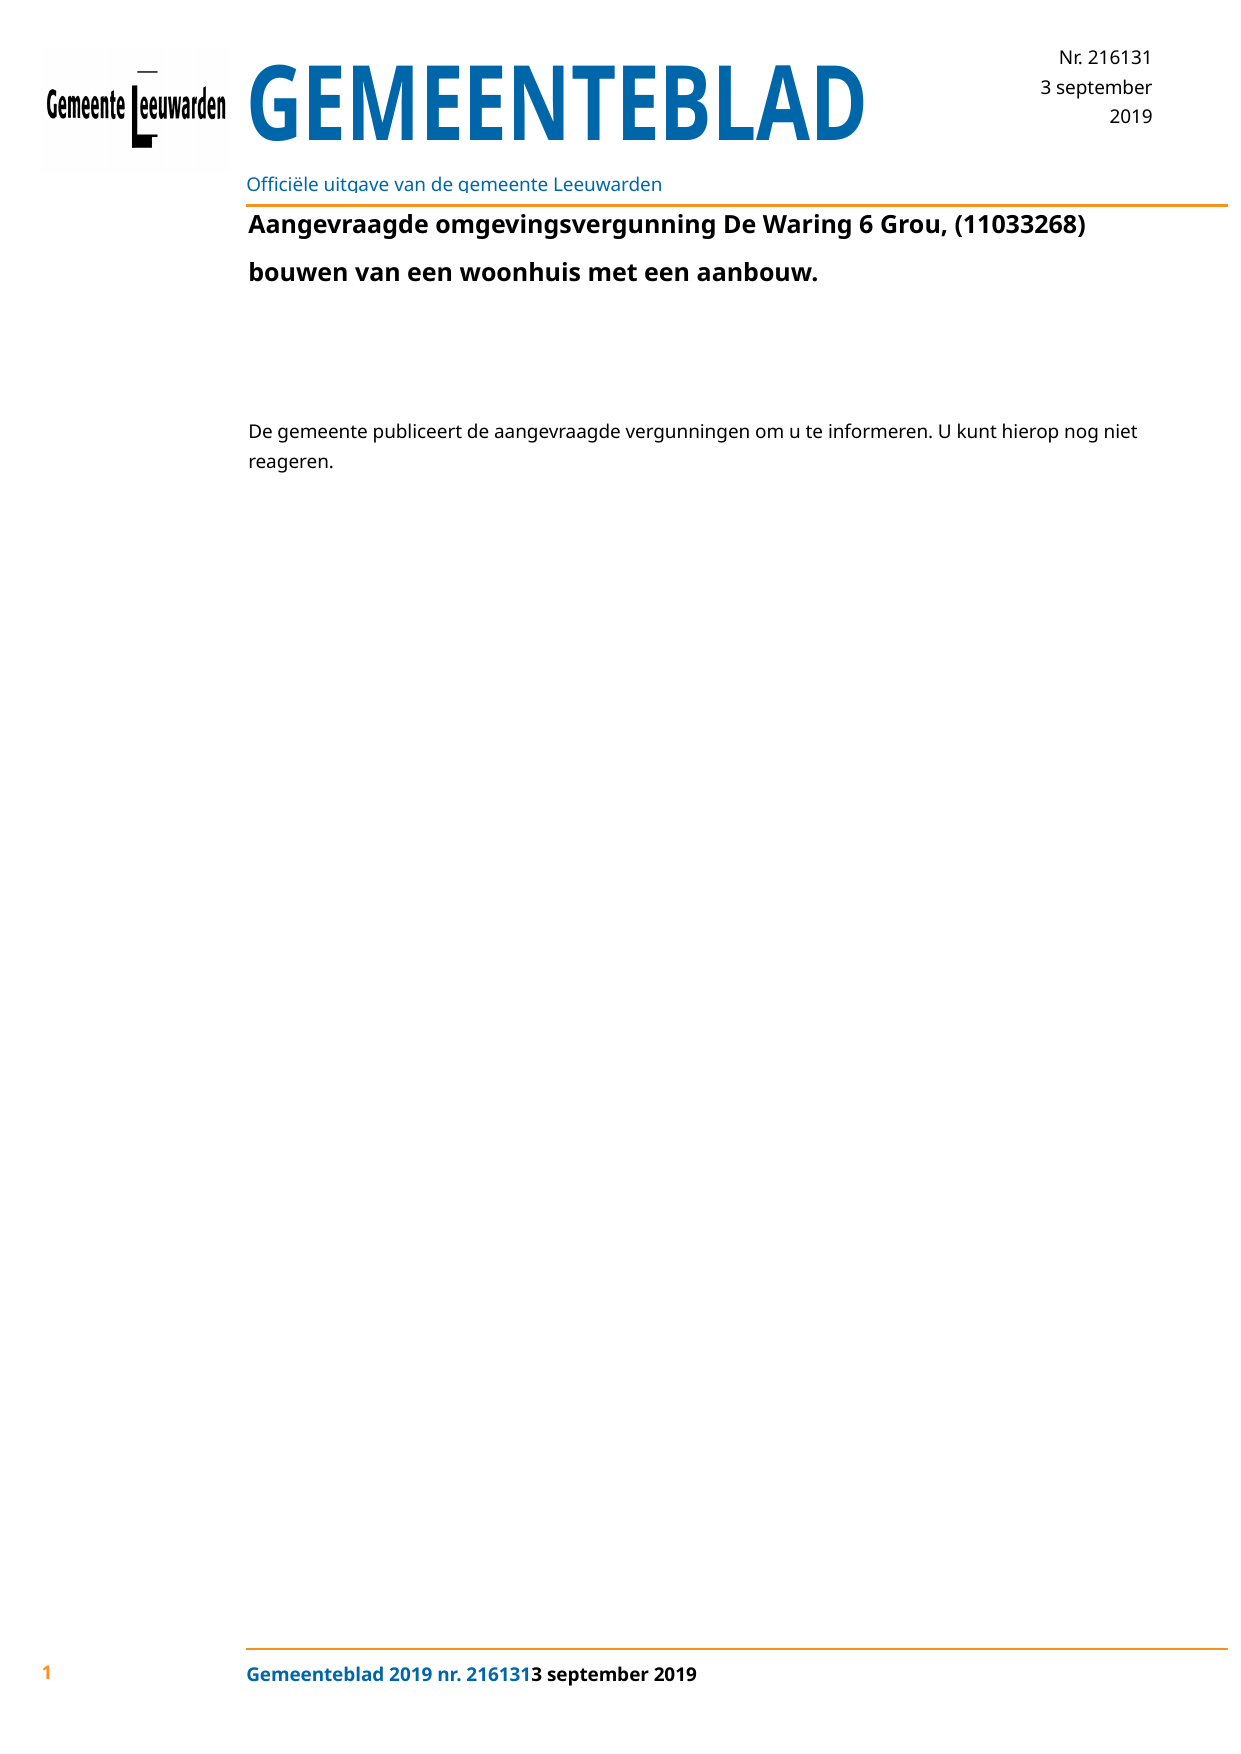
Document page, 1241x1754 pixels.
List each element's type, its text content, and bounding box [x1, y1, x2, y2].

picture [41, 47, 231, 172]
text Aangevraagde omgevingsvergunning De Waring 6 Grou, (11033268) bouwen van een woonhuis met een aanbouw. [248, 207, 1152, 288]
text De gemeente publiceert de aangevraagde vergunningen om u te informeren. U kunt hierop nog niet reageren. [248, 419, 1152, 474]
